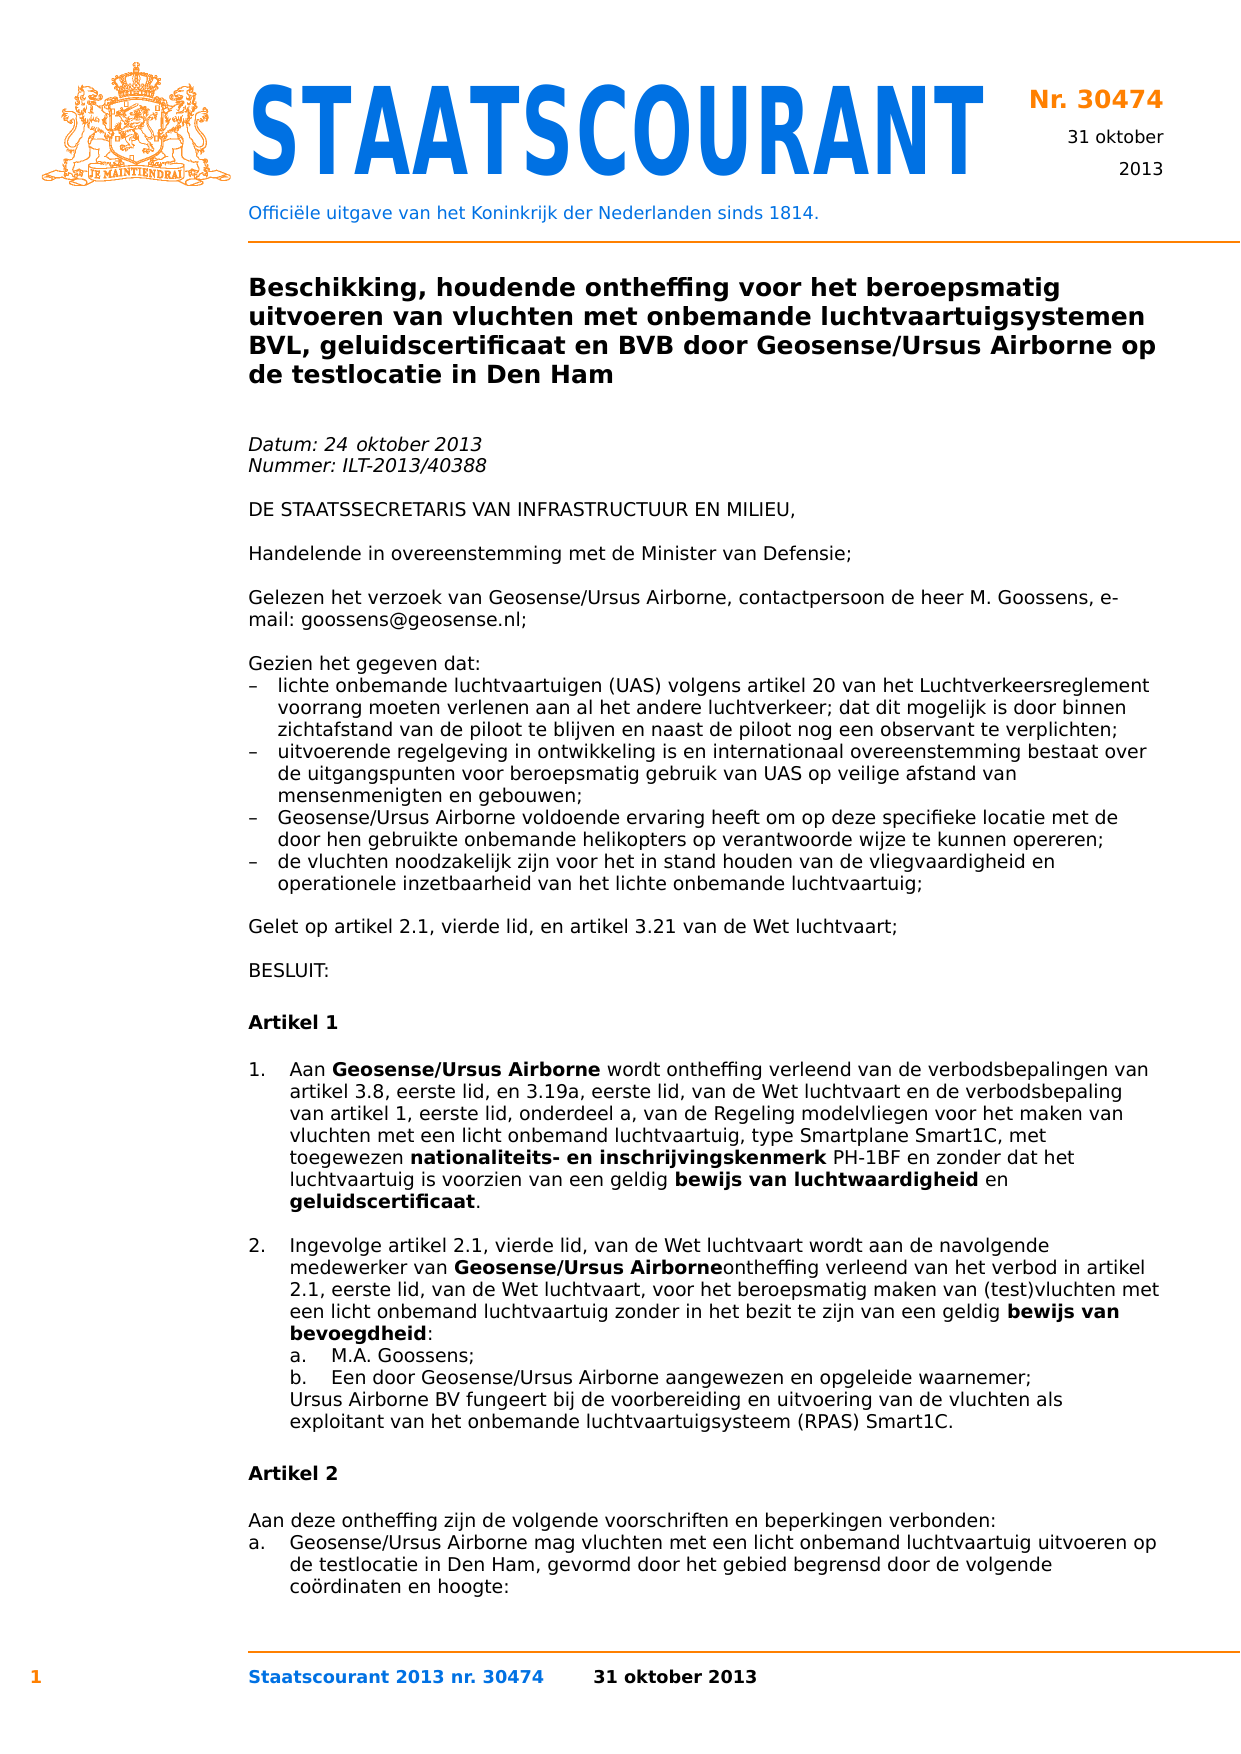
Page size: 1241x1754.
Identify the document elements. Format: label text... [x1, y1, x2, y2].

table_cell 31 oktober [998, 121, 1240, 153]
text Gelezen het verzoek van Geosense/Ursus Airborne, contactpersoon de heer M. Goossens, e-mail: goossens@geosense.nl; [248, 587, 1163, 631]
table_header [25, 62, 248, 241]
text 2. Ingevolge artikel 2.1, vierde lid, van de Wet luchtvaart wordt aan de navolgende medewerker van Geosense/Ursus Airborneontheffing verleend van het verbod in artikel 2.1, eerste lid, van de Wet luchtvaart, voor het beroepsmatig maken van (test)vluchten met een licht onbemand luchtvaartuig zonder in het bezit te zijn van een geldig bewijs van bevoegdheid: [248, 1235, 1163, 1345]
text – lichte onbemande luchtvaartuigen (UAS) volgens artikel 20 van het Luchtverkeersreglement voorrang moeten verlenen aan al het andere luchtverkeer; dat dit mogelijk is door binnen zichtafstand van de piloot te blijven en naast de piloot nog een observant te verplichten; [248, 675, 1163, 741]
text Gelet op artikel 2.1, vierde lid, en artikel 3.21 van de Wet luchtvaart; [248, 916, 1163, 938]
text Datum: 24 oktober 2013 [248, 433, 1163, 455]
text – de vluchten noodzakelijk zijn voor het in stand houden van de vliegvaardigheid en operationele inzetbaarheid van het lichte onbemande luchtvaartuig; [248, 851, 1163, 894]
table_cell Officiële uitgave van het Koninkrijk der Nederlanden sinds 1814. [248, 203, 1240, 241]
text 1. Aan Geosense/Ursus Airborne wordt ontheffing verleend van de verbodsbepalingen van artikel 3.8, eerste lid, en 3.19a, eerste lid, van de Wet luchtvaart en de verbodsbepaling van artikel 1, eerste lid, onderdeel a, van de Regeling modelvliegen voor het maken van vluchten met een licht onbemand luchtvaartuig, type Smartplane Smart1C, met toegewezen nationaliteits- en inschrijvingskenmerk PH-1BF en zonder dat het luchtvaartuig is voorzien van een geldig bewijs van luchtwaardigheid en geluidscertificaat. [248, 1059, 1163, 1213]
text Ursus Airborne BV fungeert bij de voorbereiding en uitvoering van de vluchten als exploitant van het onbemande luchtvaartuigsysteem (RPAS) Smart1C. [289, 1389, 1163, 1433]
text a. Geosense/Ursus Airborne mag vluchten met een licht onbemand luchtvaartuig uitvoeren op de testlocatie in Den Ham, gevormd door het gebied begrensd door de volgende coördinaten en hoogte: [248, 1532, 1163, 1598]
text DE STAATSSECRETARIS VAN INFRASTRUCTUUR EN MILIEU, [248, 499, 1163, 521]
text Gezien het gegeven dat: [248, 653, 1163, 675]
table_header Nr. 30474 [998, 62, 1240, 121]
subtitle Beschikking, houdende ontheffing voor het beroepsmatig uitvoeren van vluchten met onbemande luchtvaartuigsystemen BVL, geluidscertificaat en BVB door Geosense/Ursus Airborne op de testlocatie in Den Ham [248, 273, 1163, 390]
text b. Een door Geosense/Ursus Airborne aangewezen en opgeleide waarnemer; [289, 1367, 1163, 1389]
text a. M.A. Goossens; [289, 1345, 1163, 1367]
text Handelende in overeenstemming met de Minister van Defensie; [248, 543, 1163, 565]
subtitle Artikel 2 [248, 1463, 1163, 1485]
table_header STAATSCOURANT [248, 62, 998, 203]
table_cell 2013 [998, 153, 1240, 203]
subtitle Artikel 1 [248, 1012, 1163, 1034]
picture [41, 62, 231, 186]
text Aan deze ontheffing zijn de volgende voorschriften en beperkingen verbonden: [248, 1510, 1163, 1532]
text BESLUIT: [248, 960, 1163, 982]
text – uitvoerende regelgeving in ontwikkeling is en internationaal overeenstemming bestaat over de uitgangspunten voor beroepsmatig gebruik van UAS op veilige afstand van mensenmenigten en gebouwen; [248, 741, 1163, 807]
text – Geosense/Ursus Airborne voldoende ervaring heeft om op deze specifieke locatie met de door hen gebruikte onbemande helikopters op verantwoorde wijze te kunnen opereren; [248, 807, 1163, 851]
text Nummer: ILT-2013/40388 [248, 455, 1163, 477]
